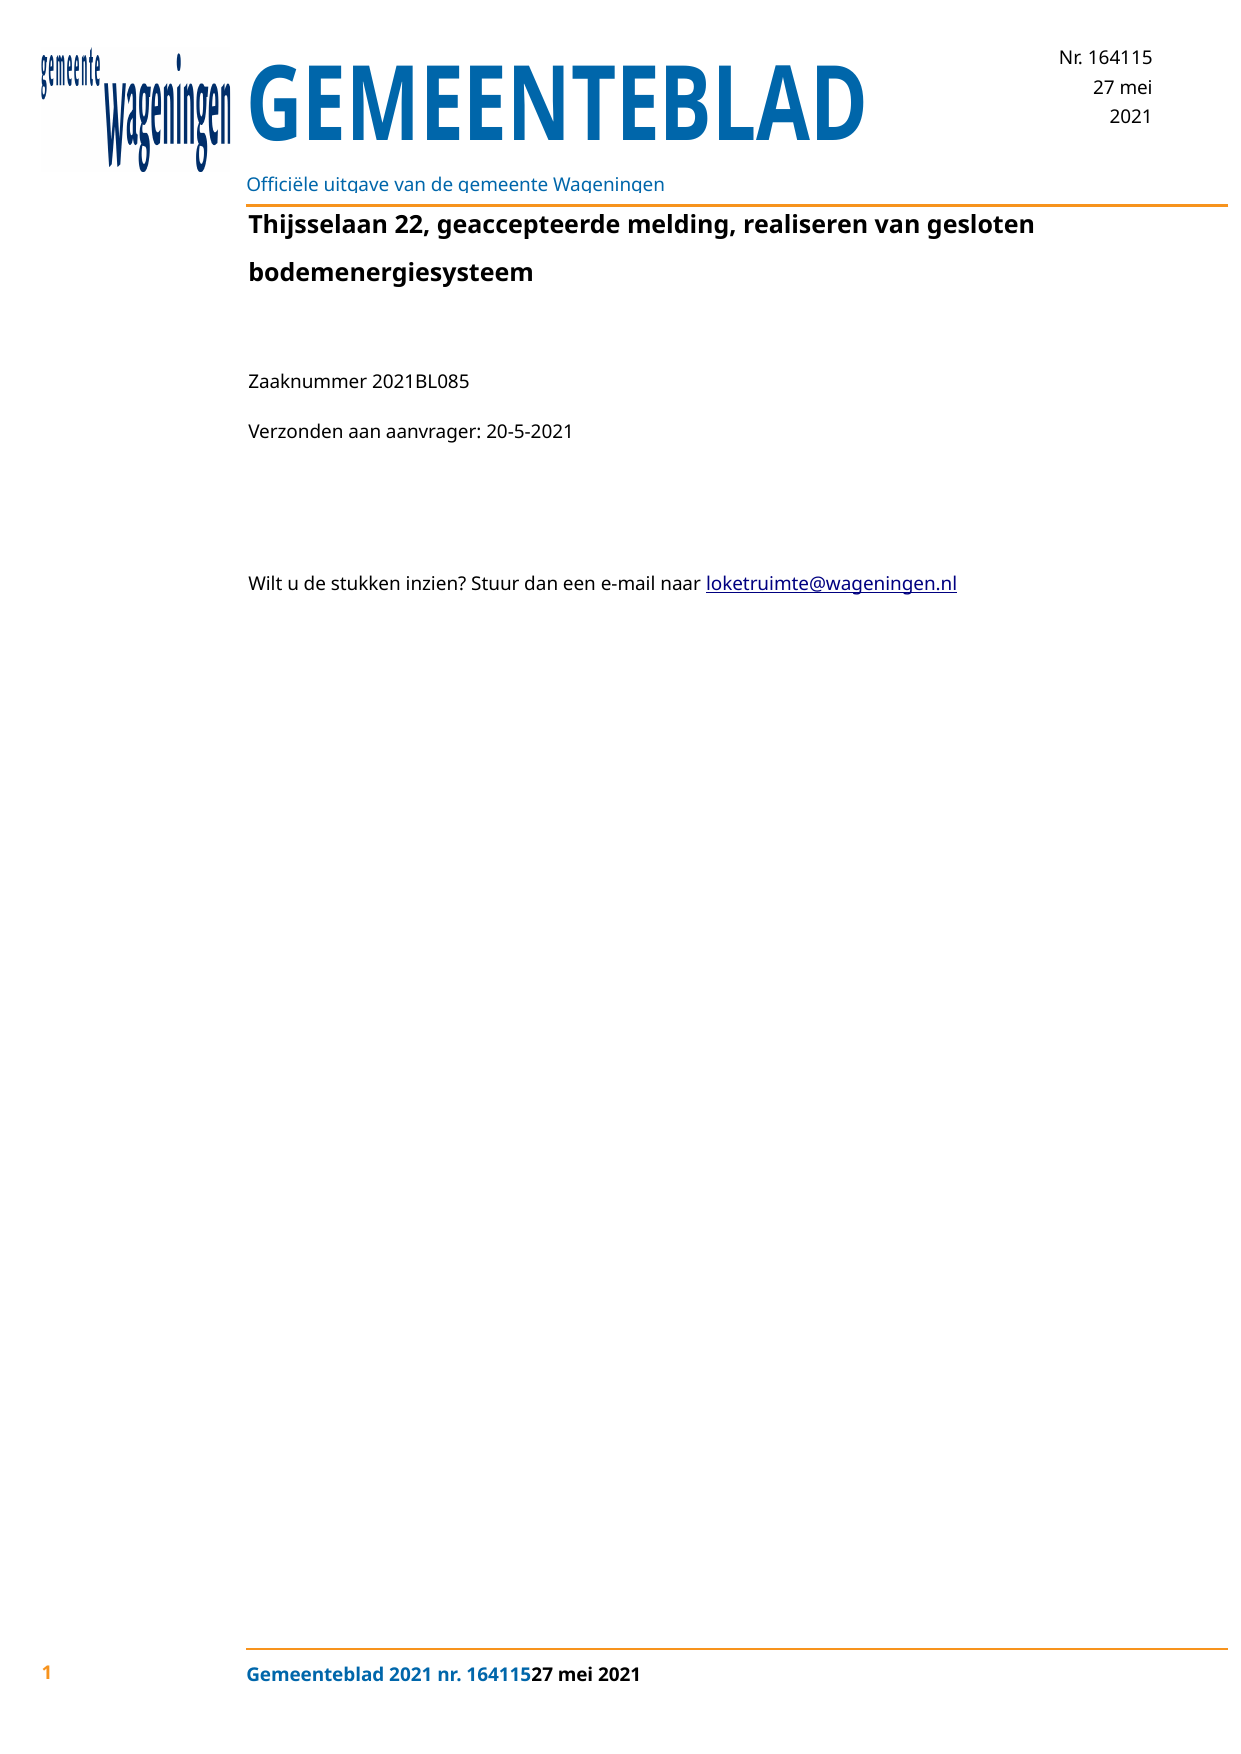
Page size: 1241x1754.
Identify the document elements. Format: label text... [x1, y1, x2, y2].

text Zaaknummer 2021BL085 [248, 368, 1152, 394]
text Thijsselaan 22, geaccepteerde melding, realiseren van gesloten bodemenergiesysteem [248, 207, 1152, 288]
picture [41, 47, 231, 172]
text Verzonden aan aanvrager: 20-5-2021 [248, 419, 1152, 444]
text Wilt u de stukken inzien? Stuur dan een e-mail naar loketruimte@wageningen.nl [248, 570, 1152, 596]
